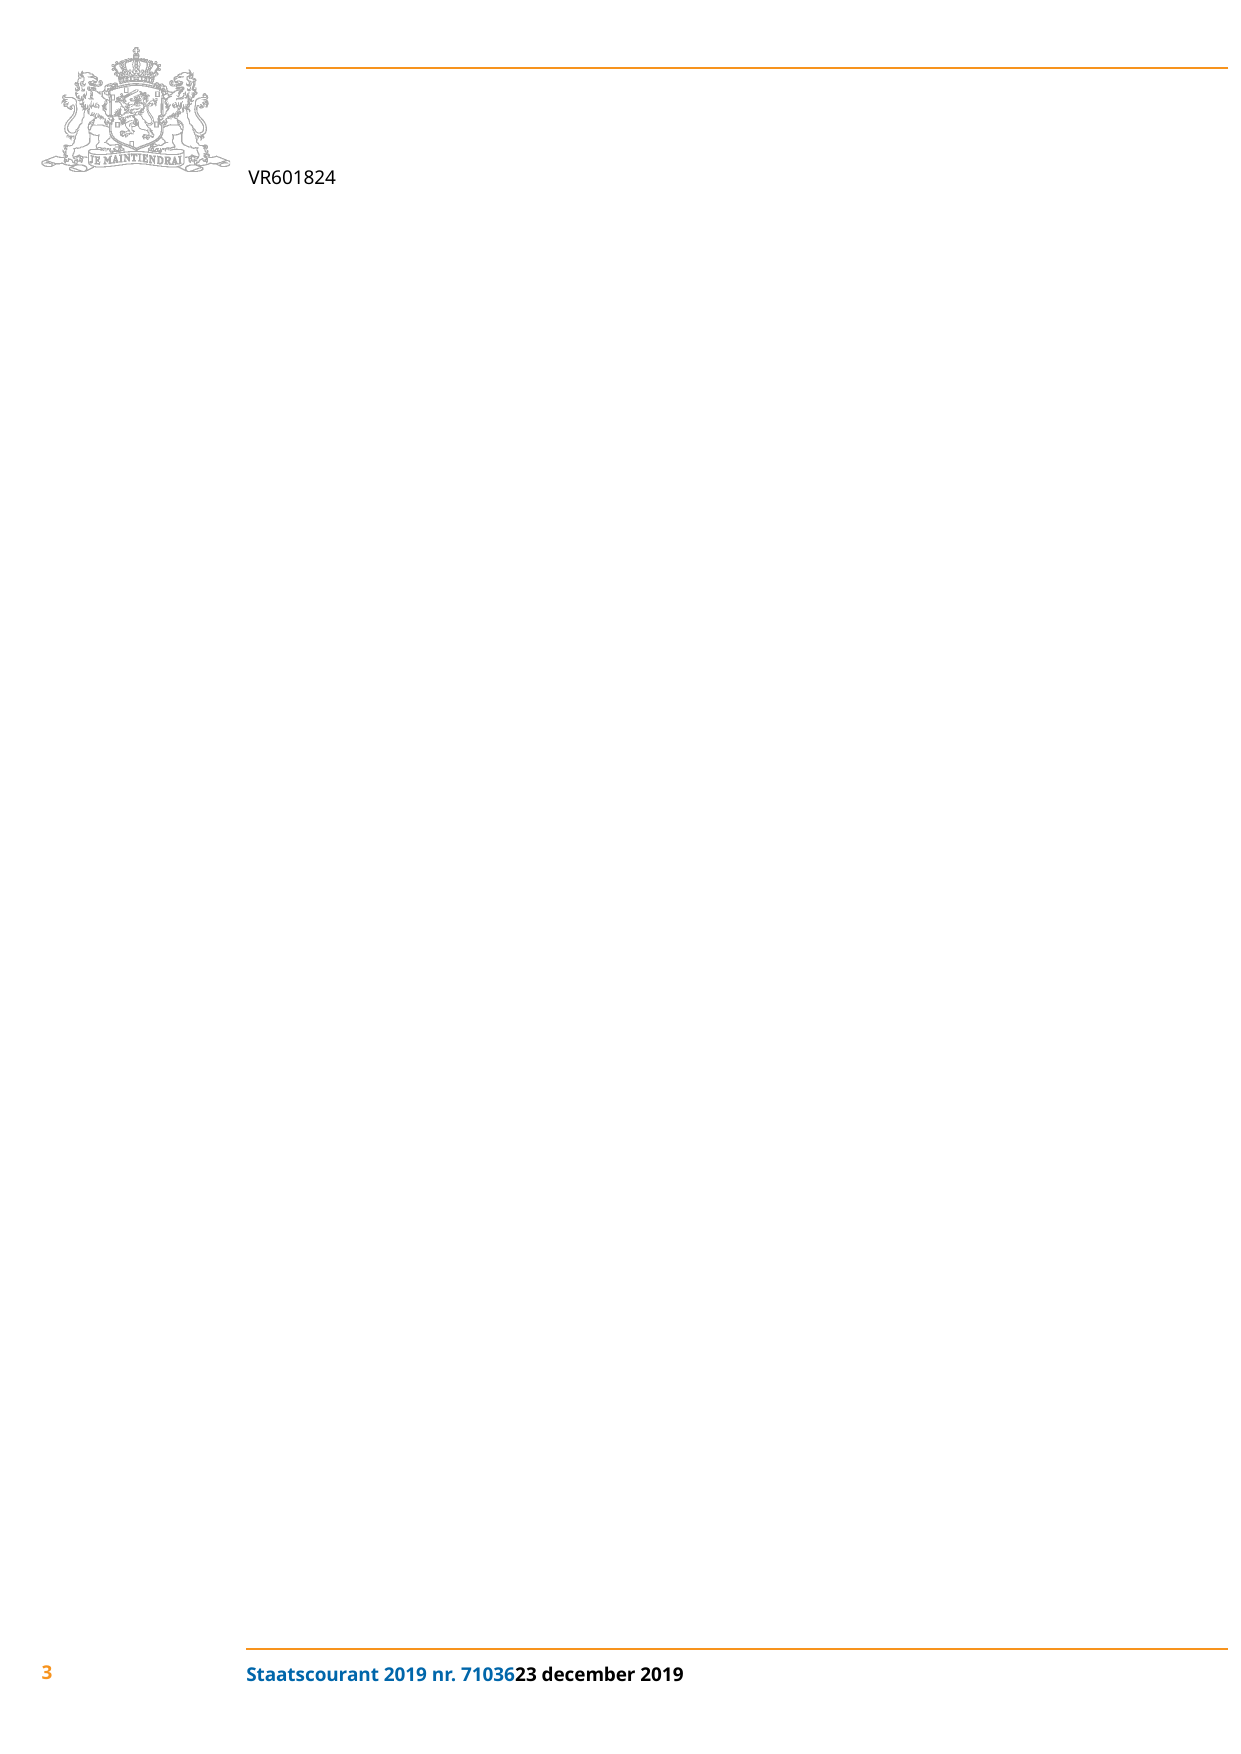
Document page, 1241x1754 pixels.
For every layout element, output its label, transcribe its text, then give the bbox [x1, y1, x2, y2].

picture [41, 47, 231, 172]
text VR601824 [248, 169, 1152, 188]
